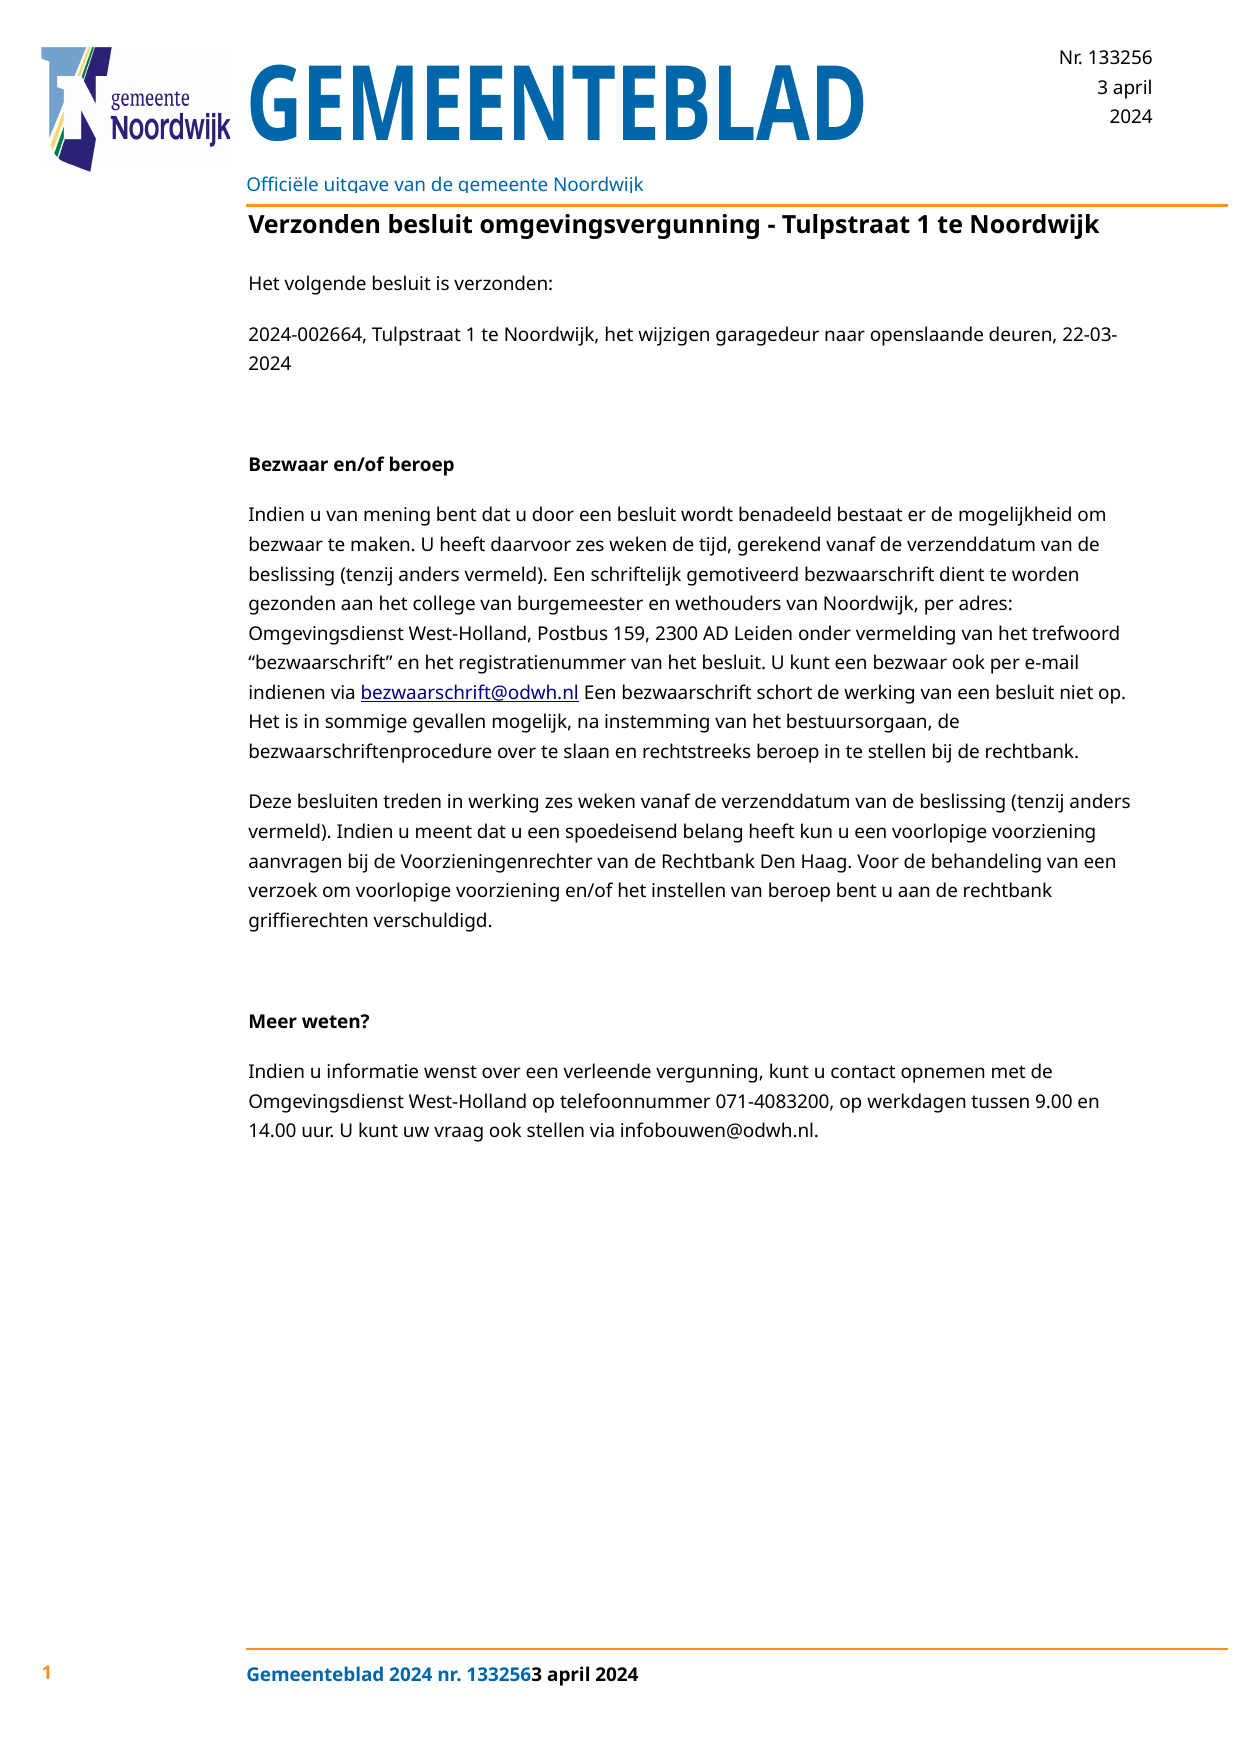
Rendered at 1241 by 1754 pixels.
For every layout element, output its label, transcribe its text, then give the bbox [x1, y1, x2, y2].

text Meer weten? [248, 1008, 1152, 1033]
picture [41, 47, 231, 172]
text Verzonden besluit omgevingsvergunning - Tulpstraat 1 te Noordwijk [248, 207, 1152, 241]
text Indien u van mening bent dat u door een besluit wordt benadeeld bestaat er de mogelijkheid om bezwaar te maken. U heeft daarvoor zes weken de tijd, gerekend vanaf de verzenddatum van de beslissing (tenzij anders vermeld). Een schriftelijk gemotiveerd bezwaarschrift dient te worden gezonden aan het college van burgemeester en wethouders van Noordwijk, per adres: Omgevingsdienst West-Holland, Postbus 159, 2300 AD Leiden onder vermelding van het trefwoord “bezwaarschrift” en het registratienummer van het besluit. U kunt een bezwaar ook per e-mail indienen via bezwaarschrift@odwh.nl Een bezwaarschrift schort de werking van een besluit niet op. Het is in sommige gevallen mogelijk, na instemming van het bestuursorgaan, de bezwaarschriftenprocedure over te slaan en rechtstreeks beroep in te stellen bij de rechtbank. [248, 502, 1152, 764]
text Indien u informatie wenst over een verleende vergunning, kunt u contact opnemen met de Omgevingsdienst West-Holland op telefoonnummer 071-4083200, op werkdagen tussen 9.00 en 14.00 uur. U kunt uw vraag ook stellen via infobouwen@odwh.nl. [248, 1058, 1152, 1143]
text 2024-002664, Tulpstraat 1 te Noordwijk, het wijzigen garagedeur naar openslaande deuren, 22-03-2024 [248, 321, 1152, 376]
text Deze besluiten treden in werking zes weken vanaf de verzenddatum van de beslissing (tenzij anders vermeld). Indien u meent dat u een spoedeisend belang heeft kun u een voorlopige voorziening aanvragen bij de Voorzieningenrechter van de Rechtbank Den Haag. Voor de behandeling van een verzoek om voorlopige voorziening en/of het instellen van beroep bent u aan de rechtbank griffierechten verschuldigd. [248, 789, 1152, 933]
text Bezwaar en/of beroep [248, 451, 1152, 477]
text Het volgende besluit is verzonden: [248, 270, 1152, 296]
